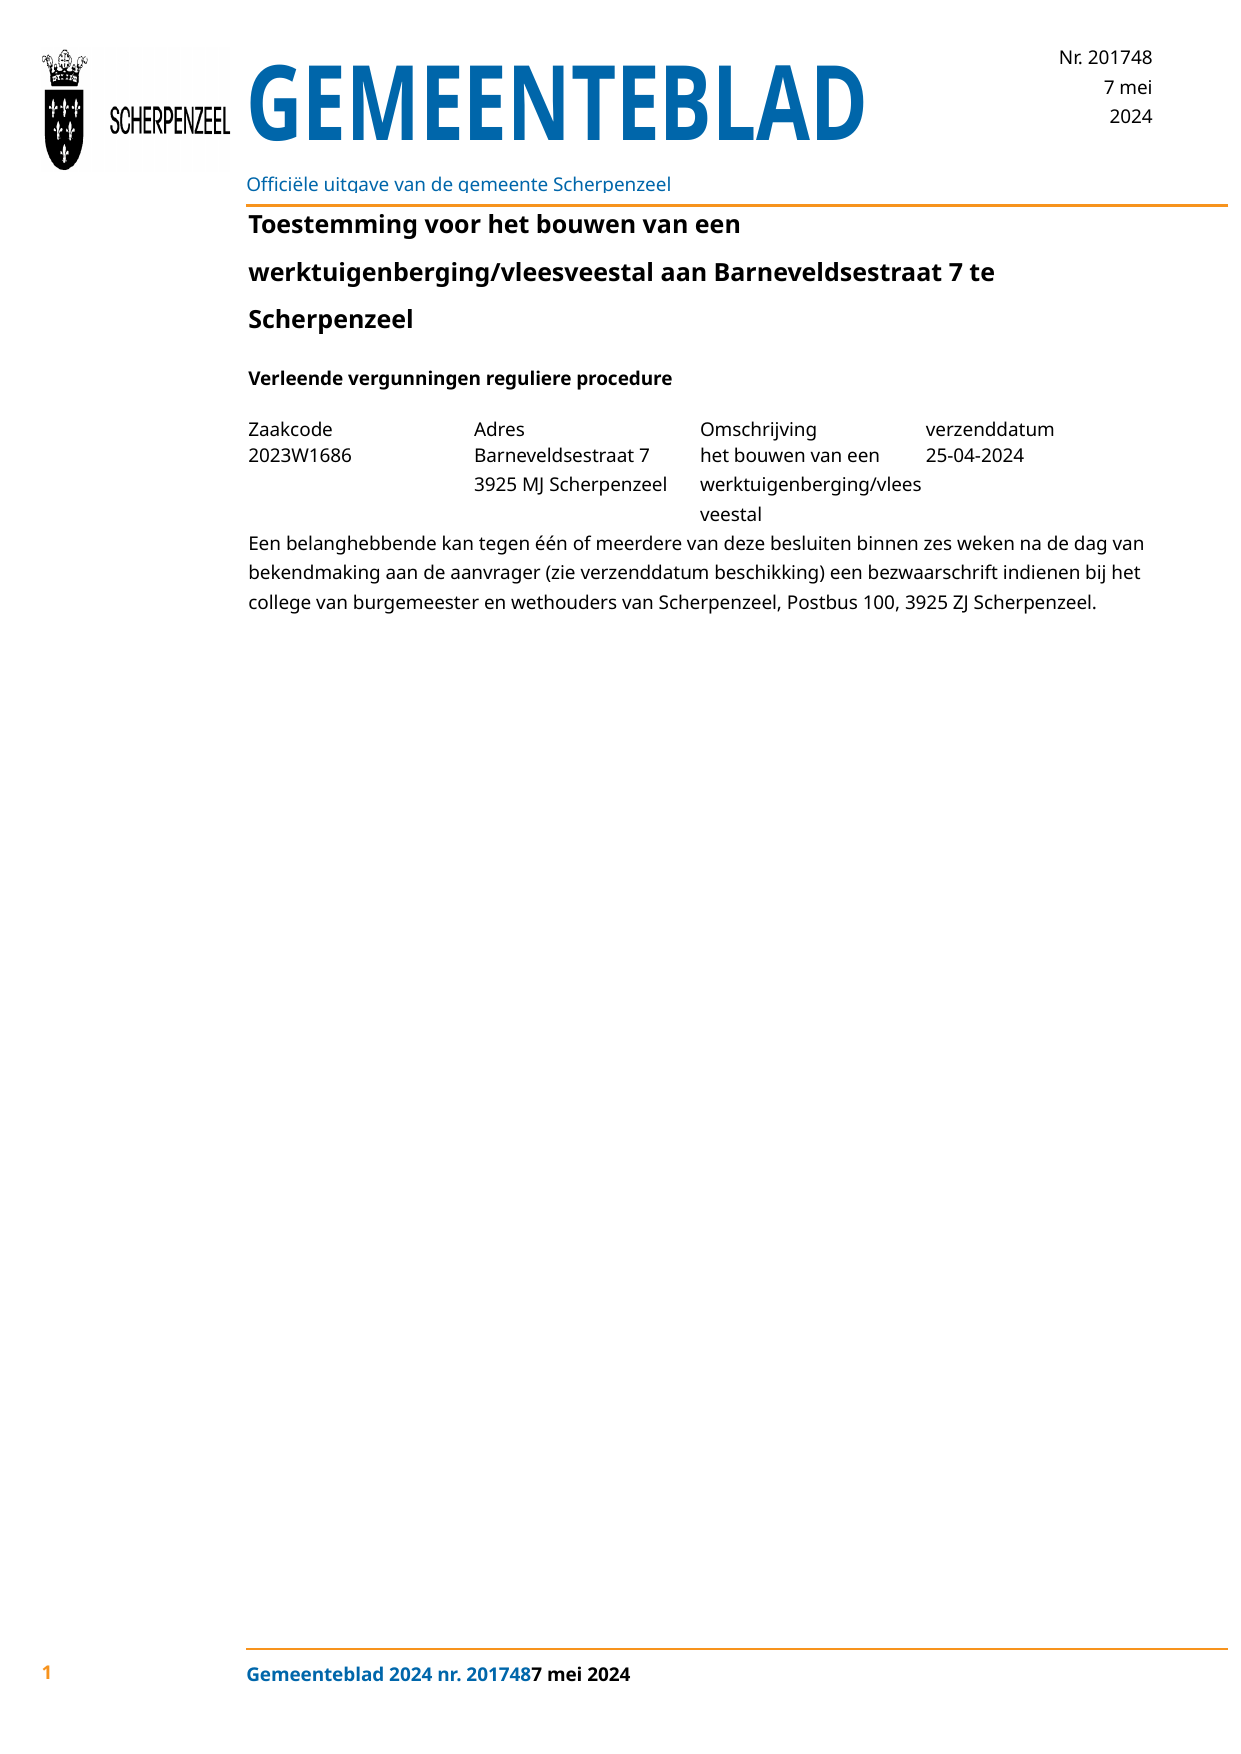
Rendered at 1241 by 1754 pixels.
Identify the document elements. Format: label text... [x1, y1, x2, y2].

text Een belanghebbende kan tegen één of meerdere van deze besluiten binnen zes weken na de dag van bekendmaking aan de aanvrager (zie verzenddatum beschikking) een bezwaarschrift indienen bij het college van burgemeester en wethouders van Scherpenzeel, Postbus 100, 3925 ZJ Scherpenzeel. [248, 530, 1152, 615]
table_cell Barneveldsestraat 7 3925 MJ Scherpenzeel [474, 442, 700, 527]
table_cell 25-04-2024 [926, 442, 1152, 527]
table_cell 2023W1686 [248, 442, 474, 527]
table_header Adres [474, 416, 700, 442]
picture [41, 47, 231, 172]
text Toestemming voor het bouwen van een werktuigenberging/vleesveestal aan Barneveldsestraat 7 te Scherpenzeel [248, 207, 1152, 336]
table_header verzenddatum [926, 416, 1152, 442]
table_cell het bouwen van een werktuigenberging/vleesveestal [700, 442, 926, 527]
table_header Omschrijving [700, 416, 926, 442]
text Verleende vergunningen reguliere procedure [248, 366, 1152, 391]
table_header Zaakcode [248, 416, 474, 442]
